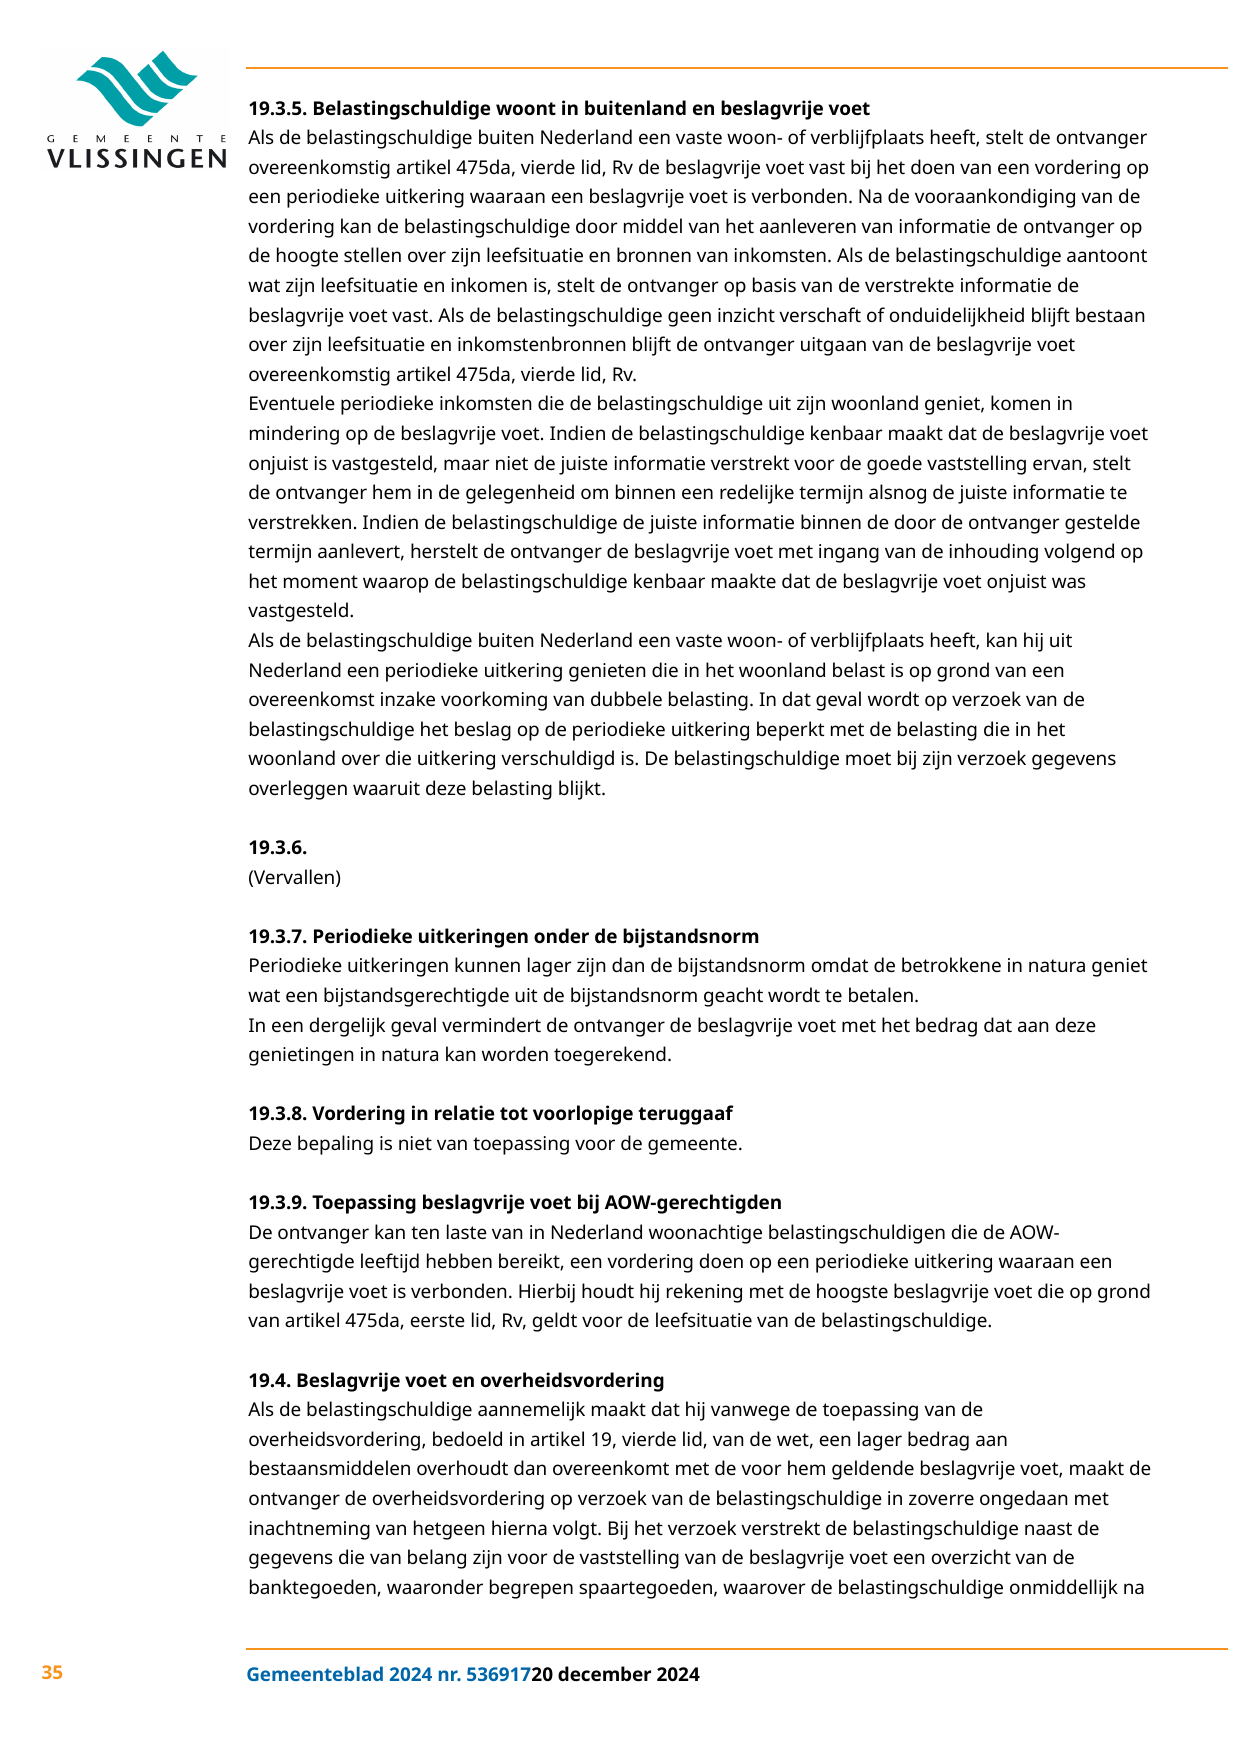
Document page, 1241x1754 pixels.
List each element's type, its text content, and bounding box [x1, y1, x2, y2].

text 19.3.6. [248, 834, 1152, 860]
text Periodieke uitkeringen kunnen lager zijn dan de bijstandsnorm omdat de betrokkene in natura geniet wat een bijstandsgerechtigde uit de bijstandsnorm geacht wordt te betalen. [248, 953, 1152, 1008]
text 19.3.5. Belastingschuldige woont in buitenland en beslagvrije voet [248, 95, 1152, 121]
text 19.4. Beslagvrije voet en overheidsvordering [248, 1367, 1152, 1393]
text (Vervallen) [248, 864, 1152, 890]
text Als de belastingschuldige buiten Nederland een vaste woon- of verblijfplaats heeft, kan hij uit Nederland een periodieke uitkering genieten die in het woonland belast is op grond van een overeenkomst inzake voorkoming van dubbele belasting. In dat geval wordt op verzoek van de belastingschuldige het beslag op de periodieke uitkering beperkt met de belasting die in het woonland over die uitkering verschuldigd is. De belastingschuldige moet bij zijn verzoek gegevens overleggen waaruit deze belasting blijkt. [248, 627, 1152, 801]
text Als de belastingschuldige buiten Nederland een vaste woon- of verblijfplaats heeft, stelt de ontvanger overeenkomstig artikel 475da, vierde lid, Rv de beslagvrije voet vast bij het doen van een vordering op een periodieke uitkering waaraan een beslagvrije voet is verbonden. Na de vooraankondiging van de vordering kan de belastingschuldige door middel van het aanleveren van informatie de ontvanger op de hoogte stellen over zijn leefsituatie en bronnen van inkomsten. Als de belastingschuldige aantoont wat zijn leefsituatie en inkomen is, stelt de ontvanger op basis van de verstrekte informatie de beslagvrije voet vast. Als de belastingschuldige geen inzicht verschaft of onduidelijkheid blijft bestaan over zijn leefsituatie en inkomstenbronnen blijft de ontvanger uitgaan van de beslagvrije voet overeenkomstig artikel 475da, vierde lid, Rv. [248, 124, 1152, 387]
text In een dergelijk geval vermindert de ontvanger de beslagvrije voet met het bedrag dat aan deze genietingen in natura kan worden toegerekend. [248, 1012, 1152, 1067]
text Deze bepaling is niet van toepassing voor de gemeente. [248, 1130, 1152, 1156]
text 19.3.7. Periodieke uitkeringen onder de bijstandsnorm [248, 923, 1152, 949]
text Als de belastingschuldige aannemelijk maakt dat hij vanwege de toepassing van de overheidsvordering, bedoeld in artikel 19, vierde lid, van de wet, een lager bedrag aan bestaansmiddelen overhoudt dan overeenkomt met de voor hem geldende beslagvrije voet, maakt de ontvanger de overheidsvordering op verzoek van de belastingschuldige in zoverre ongedaan met inachtneming van hetgeen hierna volgt. Bij het verzoek verstrekt de belastingschuldige naast de gegevens die van belang zijn voor de vaststelling van de beslagvrije voet een overzicht van de banktegoeden, waaronder begrepen spaartegoeden, waarover de belastingschuldige onmiddellijk na [248, 1396, 1152, 1600]
text 19.3.9. Toepassing beslagvrije voet bij AOW-gerechtigden [248, 1189, 1152, 1215]
text 19.3.8. Vordering in relatie tot voorlopige teruggaaf [248, 1101, 1152, 1126]
text De ontvanger kan ten laste van in Nederland woonachtige belastingschuldigen die de AOW-gerechtigde leeftijd hebben bereikt, een vordering doen op een periodieke uitkering waaraan een beslagvrije voet is verbonden. Hierbij houdt hij rekening met de hoogste beslagvrije voet die op grond van artikel 475da, eerste lid, Rv, geldt voor de leefsituatie van de belastingschuldige. [248, 1219, 1152, 1333]
text Eventuele periodieke inkomsten die de belastingschuldige uit zijn woonland geniet, komen in mindering op de beslagvrije voet. Indien de belastingschuldige kenbaar maakt dat de beslagvrije voet onjuist is vastgesteld, maar niet de juiste informatie verstrekt voor de goede vaststelling ervan, stelt de ontvanger hem in de gelegenheid om binnen een redelijke termijn alsnog de juiste informatie te verstrekken. Indien de belastingschuldige de juiste informatie binnen de door de ontvanger gestelde termijn aanlevert, herstelt de ontvanger de beslagvrije voet met ingang van de inhouding volgend op het moment waarop de belastingschuldige kenbaar maakte dat de beslagvrije voet onjuist was vastgesteld. [248, 391, 1152, 623]
picture [41, 47, 231, 172]
